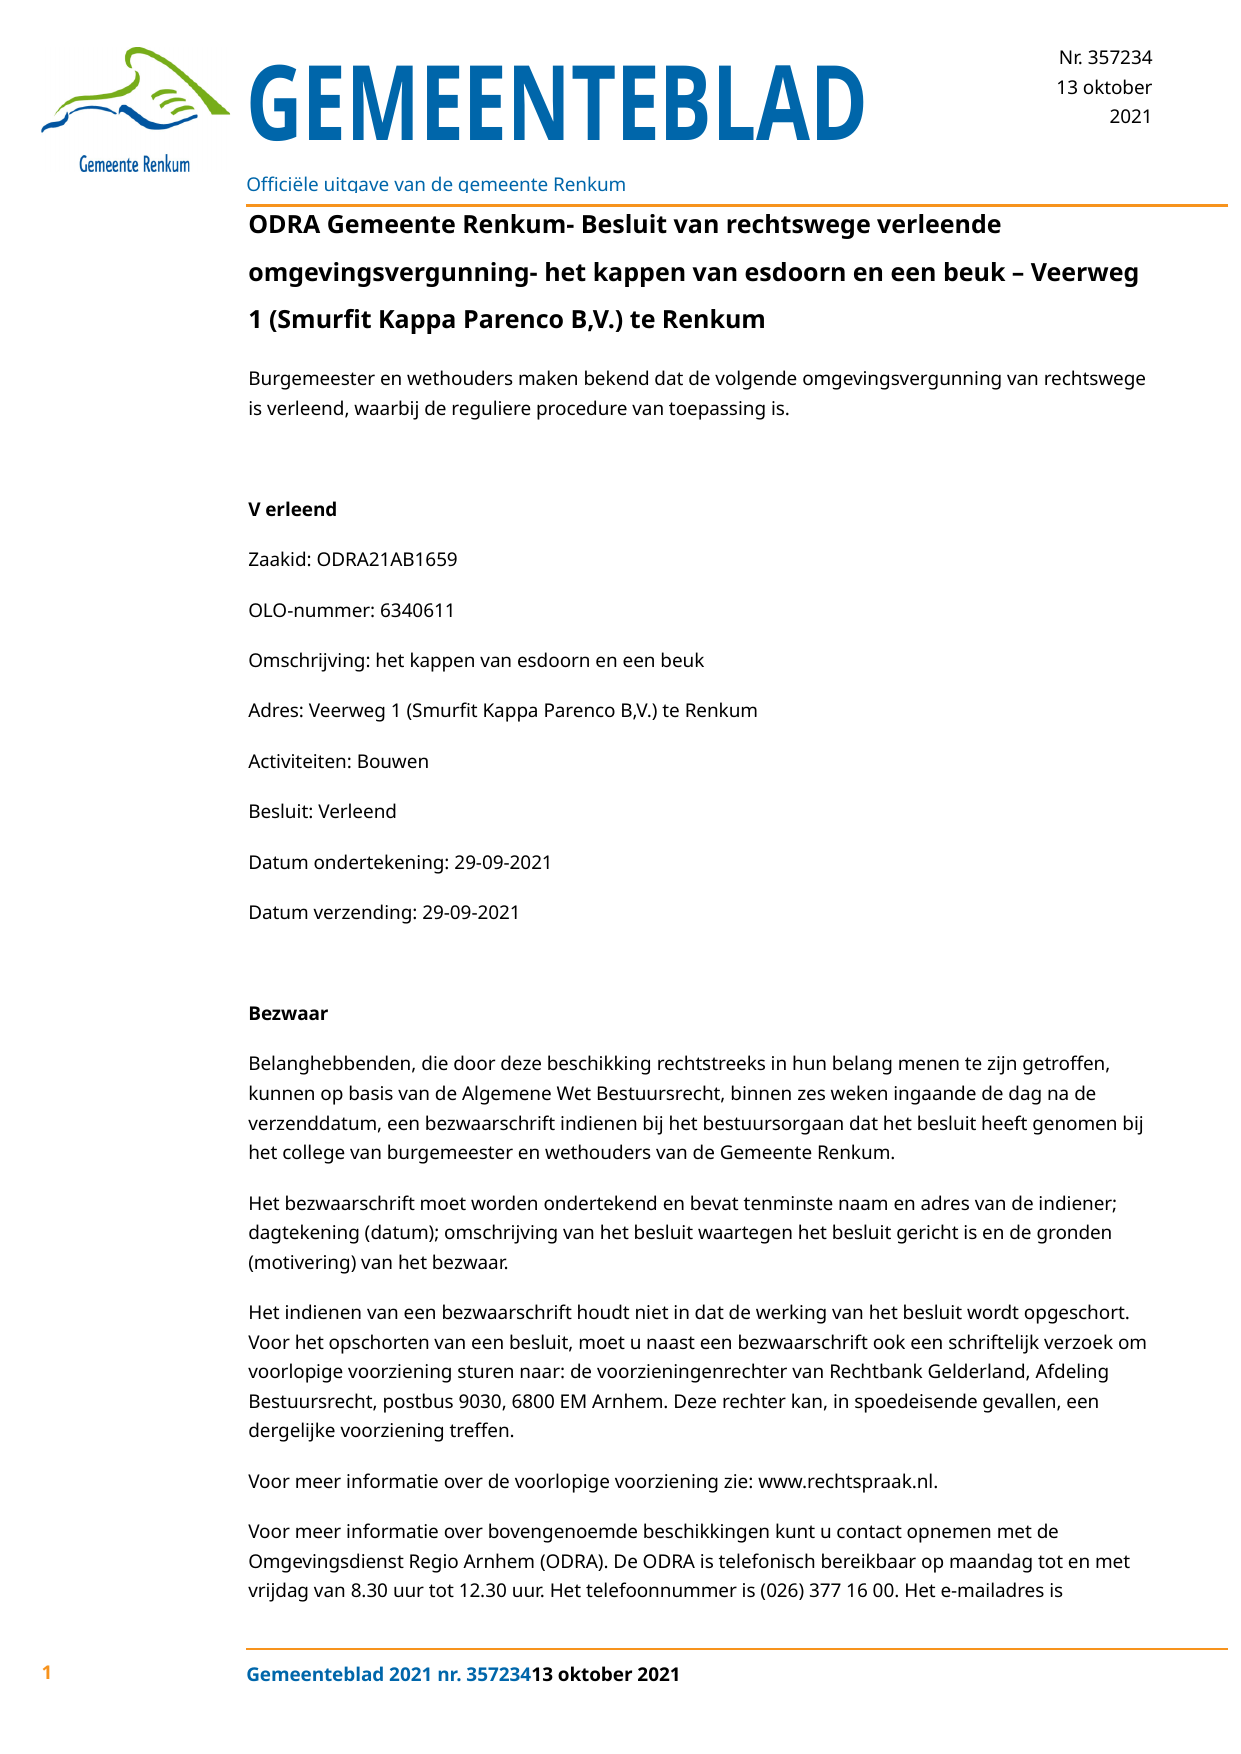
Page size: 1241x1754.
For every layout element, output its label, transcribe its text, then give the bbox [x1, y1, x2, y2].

text Burgemeester en wethouders maken bekend dat de volgende omgevingsvergunning van rechtswege is verleend, waarbij de reguliere procedure van toepassing is. [248, 366, 1152, 421]
text Belanghebbenden, die door deze beschikking rechtstreeks in hun belang menen te zijn getroffen, kunnen op basis van de Algemene Wet Bestuursrecht, binnen zes weken ingaande de dag na de verzenddatum, een bezwaarschrift indienen bij het bestuursorgaan dat het besluit heeft genomen bij het college van burgemeester en wethouders van de Gemeente Renkum. [248, 1051, 1152, 1165]
text Het bezwaarschrift moet worden ondertekend en bevat tenminste naam en adres van de indiener; dagtekening (datum); omschrijving van het besluit waartegen het besluit gericht is en de gronden (motivering) van het bezwaar. [248, 1190, 1152, 1274]
text Het indienen van een bezwaarschrift houdt niet in dat de werking van het besluit wordt opgeschort. Voor het opschorten van een besluit, moet u naast een bezwaarschrift ook een schriftelijk verzoek om voorlopige voorziening sturen naar: de voorzieningenrechter van Rechtbank Gelderland, Afdeling Bestuursrecht, postbus 9030, 6800 EM Arnhem. Deze rechter kan, in spoedeisende gevallen, een dergelijke voorziening treffen. [248, 1299, 1152, 1443]
text Voor meer informatie over de voorlopige voorziening zie: www.rechtspraak.nl. [248, 1468, 1152, 1494]
text Omschrijving: het kappen van esdoorn en een beuk [248, 647, 1152, 673]
text V erleend [248, 496, 1152, 522]
picture [41, 47, 231, 172]
text OLO-nummer: 6340611 [248, 597, 1152, 622]
text Activiteiten: Bouwen [248, 748, 1152, 774]
text Voor meer informatie over bovengenoemde beschikkingen kunt u contact opnemen met de Omgevingsdienst Regio Arnhem (ODRA). De ODRA is telefonisch bereikbaar op maandag tot en met vrijdag van 8.30 uur tot 12.30 uur. Het telefoonnummer is (026) 377 16 00. Het e-mailadres is [248, 1518, 1152, 1603]
text Bezwaar [248, 1000, 1152, 1026]
text ODRA Gemeente Renkum- Besluit van rechtswege verleende omgevingsvergunning- het kappen van esdoorn en een beuk – Veerweg 1 (Smurfit Kappa Parenco B,V.) te Renkum [248, 207, 1152, 336]
text Zaakid: ODRA21AB1659 [248, 546, 1152, 572]
text Adres: Veerweg 1 (Smurfit Kappa Parenco B,V.) te Renkum [248, 698, 1152, 723]
text Datum verzending: 29-09-2021 [248, 899, 1152, 925]
text Datum ondertekening: 29-09-2021 [248, 849, 1152, 874]
text Besluit: Verleend [248, 798, 1152, 824]
